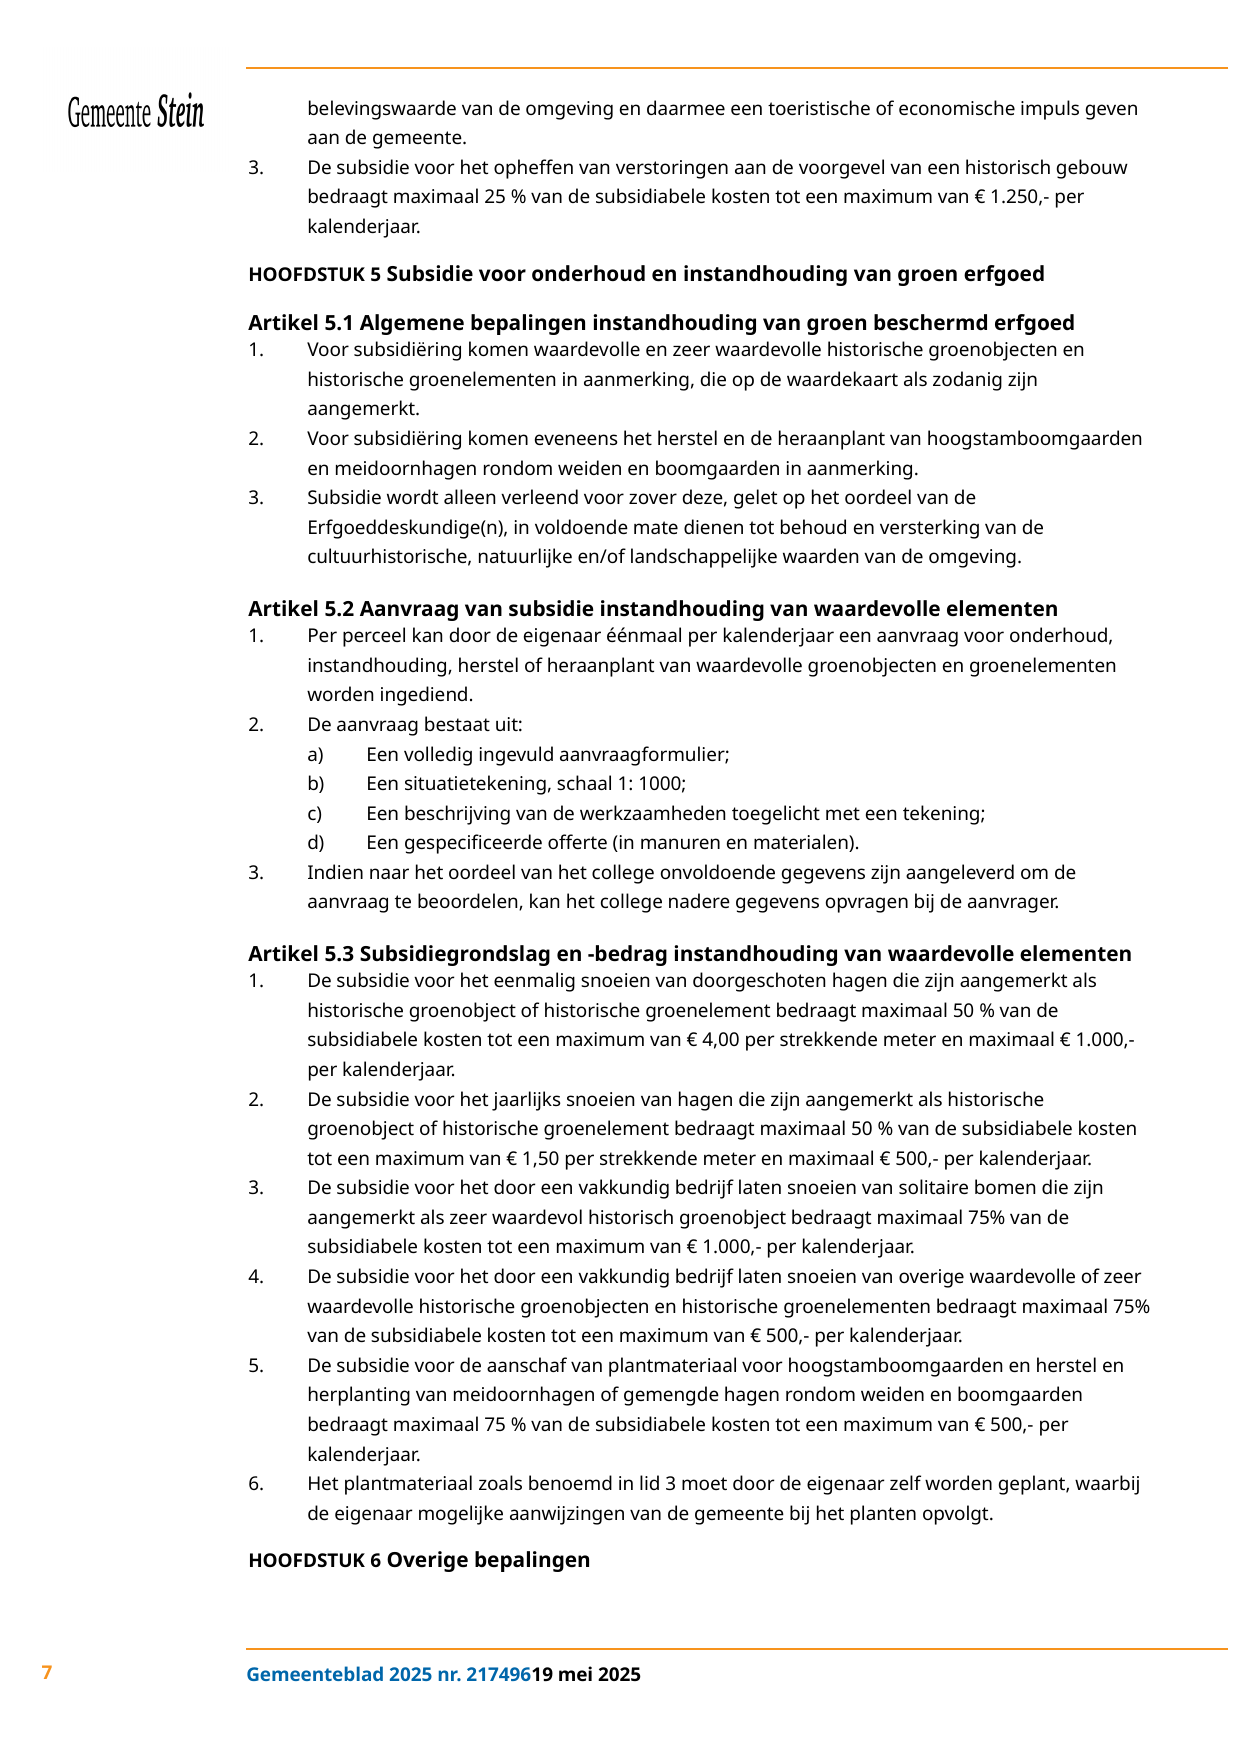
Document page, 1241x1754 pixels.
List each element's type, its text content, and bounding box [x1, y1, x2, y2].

list Voor subsidiëring komen waardevolle en zeer waardevolle historische groenobjecten en historische groenelementen in aanmerking, die op de waardekaart als zodanig zijn aangemerkt. [248, 336, 1152, 421]
list De subsidie voor het opheffen van verstoringen aan de voorgevel van een historisch gebouw bedraagt maximaal 25 % van de subsidiabele kosten tot een maximum van € 1.250,- per kalenderjaar. [248, 154, 1152, 239]
list Een gespecificeerde offerte (in manuren en materialen). [307, 829, 1152, 855]
list Indien naar het oordeel van het college onvoldoende gegevens zijn aangeleverd om de aanvraag te beoordelen, kan het college nadere gegevens opvragen bij de aanvrager. [248, 859, 1152, 914]
list Een volledig ingevuld aanvraagformulier; [307, 741, 1152, 766]
list De subsidie voor het door een vakkundig bedrijf laten snoeien van solitaire bomen die zijn aangemerkt als zeer waardevol historisch groenobject bedraagt maximaal 75% van de subsidiabele kosten tot een maximum van € 1.000,- per kalenderjaar. [248, 1174, 1152, 1259]
text Artikel 5.3 Subsidiegrondslag en -bedrag instandhouding van waardevolle elementen [248, 939, 1152, 967]
list Per perceel kan door de eigenaar éénmaal per kalenderjaar een aanvraag voor onderhoud, instandhouding, herstel of heraanplant van waardevolle groenobjecten en groenelementen worden ingediend. [248, 622, 1152, 707]
list Het plantmateriaal zoals benoemd in lid 3 moet door de eigenaar zelf worden geplant, waarbij de eigenaar mogelijke aanwijzingen van de gemeente bij het planten opvolgt. [248, 1470, 1152, 1526]
list Subsidie wordt alleen verleend voor zover deze, gelet op het oordeel van de Erfgoeddeskundige(n), in voldoende mate dienen tot behoud en versterking van de cultuurhistorische, natuurlijke en/of landschappelijke waarden van de omgeving. [248, 484, 1152, 569]
text HOOFDSTUK 5 Subsidie voor onderhoud en instandhouding van groen erfgoed [248, 259, 1152, 287]
text HOOFDSTUK 6 Overige bepalingen [248, 1546, 1152, 1574]
list Een situatietekening, schaal 1: 1000; [307, 770, 1152, 796]
list Voor subsidiëring komen eveneens het herstel en de heraanplant van hoogstamboomgaarden en meidoornhagen rondom weiden en boomgaarden in aanmerking. [248, 425, 1152, 481]
list De subsidie voor het eenmalig snoeien van doorgeschoten hagen die zijn aangemerkt als historische groenobject of historische groenelement bedraagt maximaal 50 % van de subsidiabele kosten tot een maximum van € 4,00 per strekkende meter en maximaal € 1.000,- per kalenderjaar. [248, 967, 1152, 1082]
list De subsidie voor het jaarlijks snoeien van hagen die zijn aangemerkt als historische groenobject of historische groenelement bedraagt maximaal 50 % van de subsidiabele kosten tot een maximum van € 1,50 per strekkende meter en maximaal € 500,- per kalenderjaar. [248, 1086, 1152, 1171]
list Een beschrijving van de werkzaamheden toegelicht met een tekening; [307, 800, 1152, 826]
list belevingswaarde van de omgeving en daarmee een toeristische of economische impuls geven aan de gemeente. [248, 95, 1152, 150]
list De subsidie voor het door een vakkundig bedrijf laten snoeien van overige waardevolle of zeer waardevolle historische groenobjecten en historische groenelementen bedraagt maximaal 75% van de subsidiabele kosten tot een maximum van € 500,- per kalenderjaar. [248, 1263, 1152, 1348]
text Artikel 5.2 Aanvraag van subsidie instandhouding van waardevolle elementen [248, 594, 1152, 622]
picture [41, 47, 231, 172]
text Artikel 5.1 Algemene bepalingen instandhouding van groen beschermd erfgoed [248, 308, 1152, 336]
list De aanvraag bestaat uit: [248, 711, 1152, 737]
list De subsidie voor de aanschaf van plantmateriaal voor hoogstamboomgaarden en herstel en herplanting van meidoornhagen of gemengde hagen rondom weiden en boomgaarden bedraagt maximaal 75 % van de subsidiabele kosten tot een maximum van € 500,- per kalenderjaar. [248, 1352, 1152, 1467]
